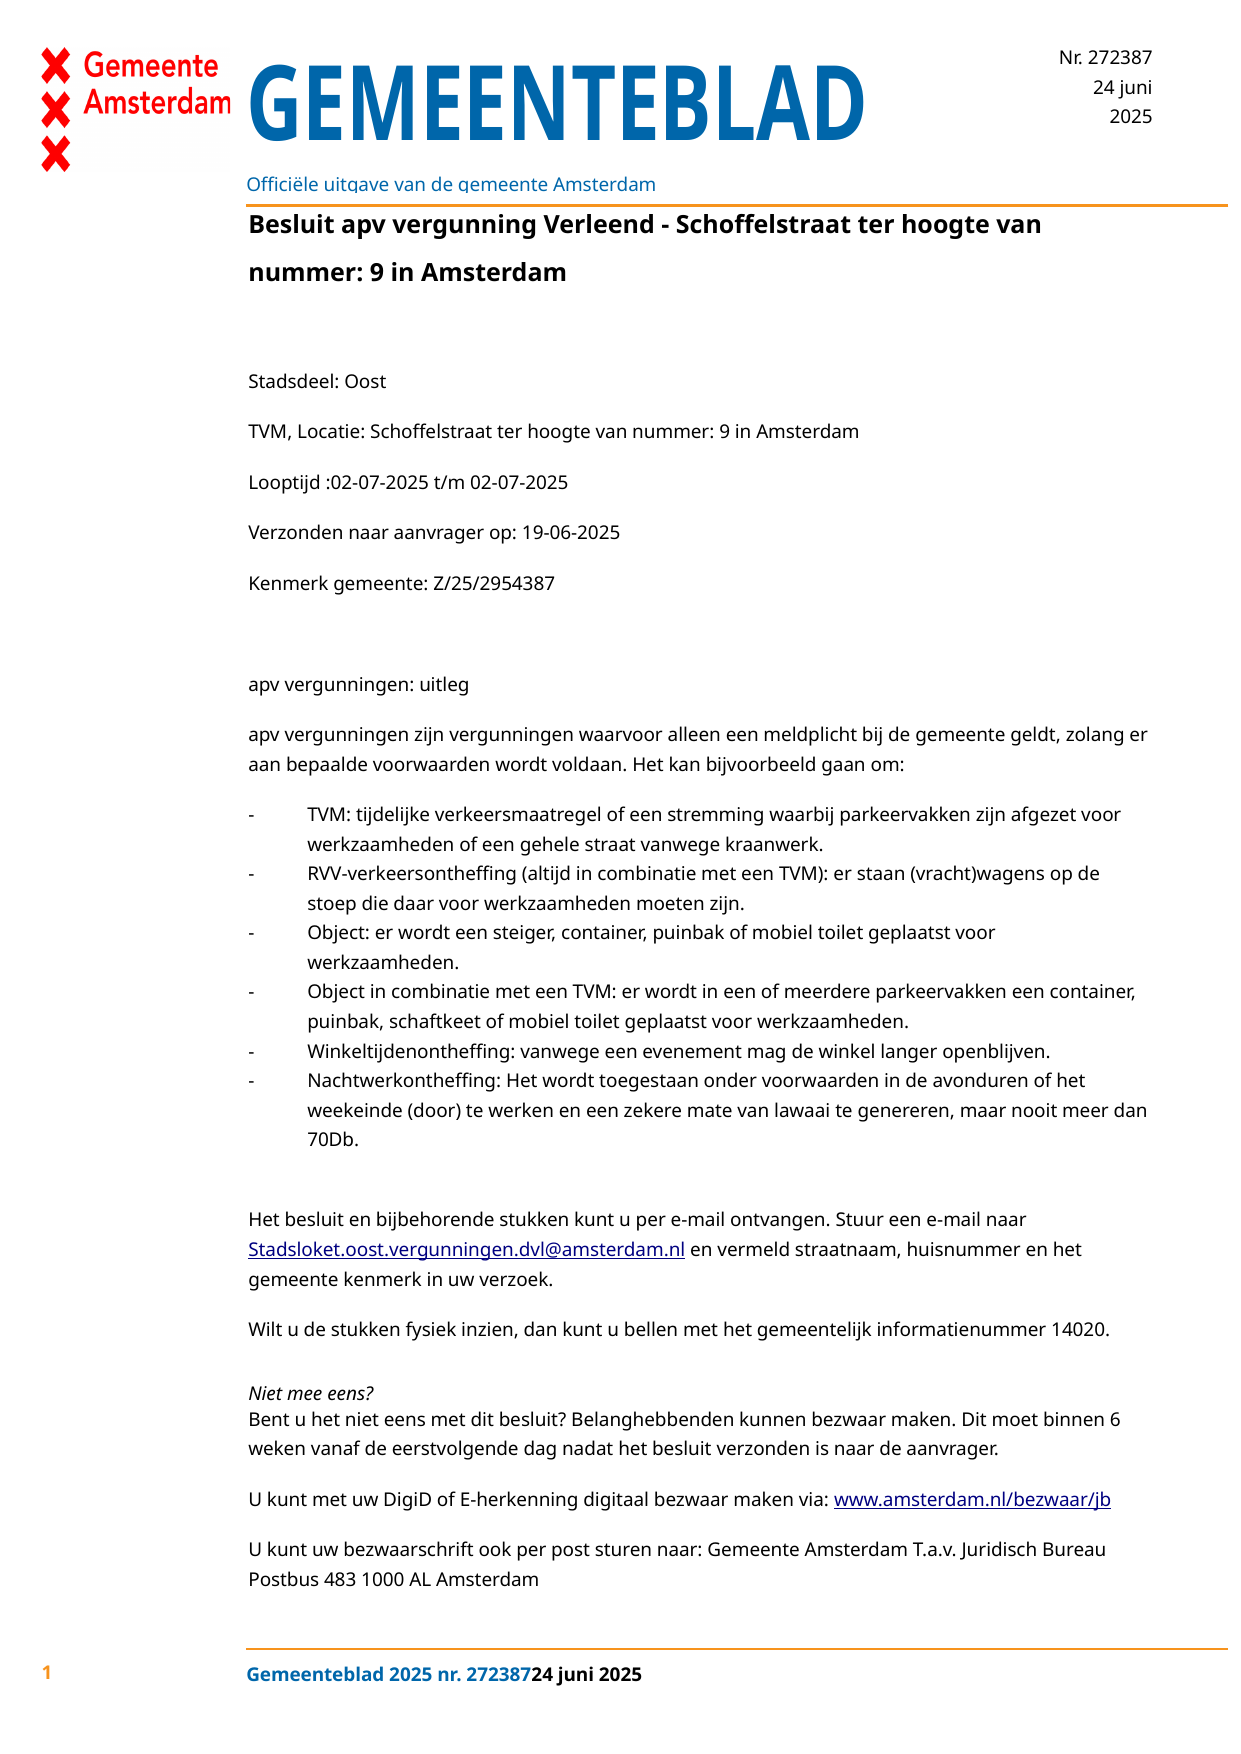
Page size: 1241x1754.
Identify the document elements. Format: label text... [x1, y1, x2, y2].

text Het besluit en bijbehorende stukken kunt u per e-mail ontvangen. Stuur een e-mail naar Stadsloket.oost.vergunningen.dvl@amsterdam.nl en vermeld straatnaam, huisnummer en het gemeente kenmerk in uw verzoek. [248, 1207, 1152, 1292]
list Object: er wordt een steiger, container, puinbak of mobiel toilet geplaatst voor werkzaamheden. [248, 919, 1152, 975]
list Nachtwerkontheffing: Het wordt toegestaan onder voorwaarden in de avonduren of het weekeinde (door) te werken en een zekere mate van lawaai te genereren, maar nooit meer dan 70Db. [248, 1067, 1152, 1152]
list RVV-verkeersontheffing (altijd in combinatie met een TVM): er staan (vracht)wagens op de stoep die daar voor werkzaamheden moeten zijn. [248, 860, 1152, 916]
text Stadsdeel: Oost [248, 368, 1152, 394]
text TVM, Locatie: Schoffelstraat ter hoogte van nummer: 9 in Amsterdam [248, 419, 1152, 444]
list Winkeltijdenontheffing: vanwege een evenement mag de winkel langer openblijven. [248, 1038, 1152, 1064]
text Wilt u de stukken fysiek inzien, dan kunt u bellen met het gemeentelijk informatienummer 14020. [248, 1316, 1152, 1342]
text U kunt uw bezwaarschrift ook per post sturen naar: Gemeente Amsterdam T.a.v. Juridisch Bureau Postbus 483 1000 AL Amsterdam [248, 1536, 1152, 1592]
text Kenmerk gemeente: Z/25/2954387 [248, 570, 1152, 596]
list TVM: tijdelijke verkeersmaatregel of een stremming waarbij parkeervakken zijn afgezet voor werkzaamheden of een gehele straat vanwege kraanwerk. [248, 801, 1152, 857]
picture [41, 47, 231, 172]
text Verzonden naar aanvrager op: 19-06-2025 [248, 519, 1152, 545]
text apv vergunningen: uitleg [248, 671, 1152, 697]
text U kunt met uw DigiD of E-herkenning digitaal bezwaar maken via: www.amsterdam.nl/bezwaar/jb [248, 1486, 1152, 1512]
text apv vergunningen zijn vergunningen waarvoor alleen een meldplicht bij de gemeente geldt, zolang er aan bepaalde voorwaarden wordt voldaan. Het kan bijvoorbeeld gaan om: [248, 721, 1152, 777]
text Niet mee eens? [248, 1380, 1152, 1406]
list Object in combinatie met een TVM: er wordt in een of meerdere parkeervakken een container, puinbak, schaftkeet of mobiel toilet geplaatst voor werkzaamheden. [248, 979, 1152, 1034]
text Besluit apv vergunning Verleend - Schoffelstraat ter hoogte van nummer: 9 in Amsterdam [248, 207, 1152, 288]
text Bent u het niet eens met dit besluit? Belanghebbenden kunnen bezwaar maken. Dit moet binnen 6 weken vanaf de eerstvolgende dag nadat het besluit verzonden is naar de aanvrager. [248, 1406, 1152, 1461]
text Looptijd :02-07-2025 t/m 02-07-2025 [248, 469, 1152, 495]
